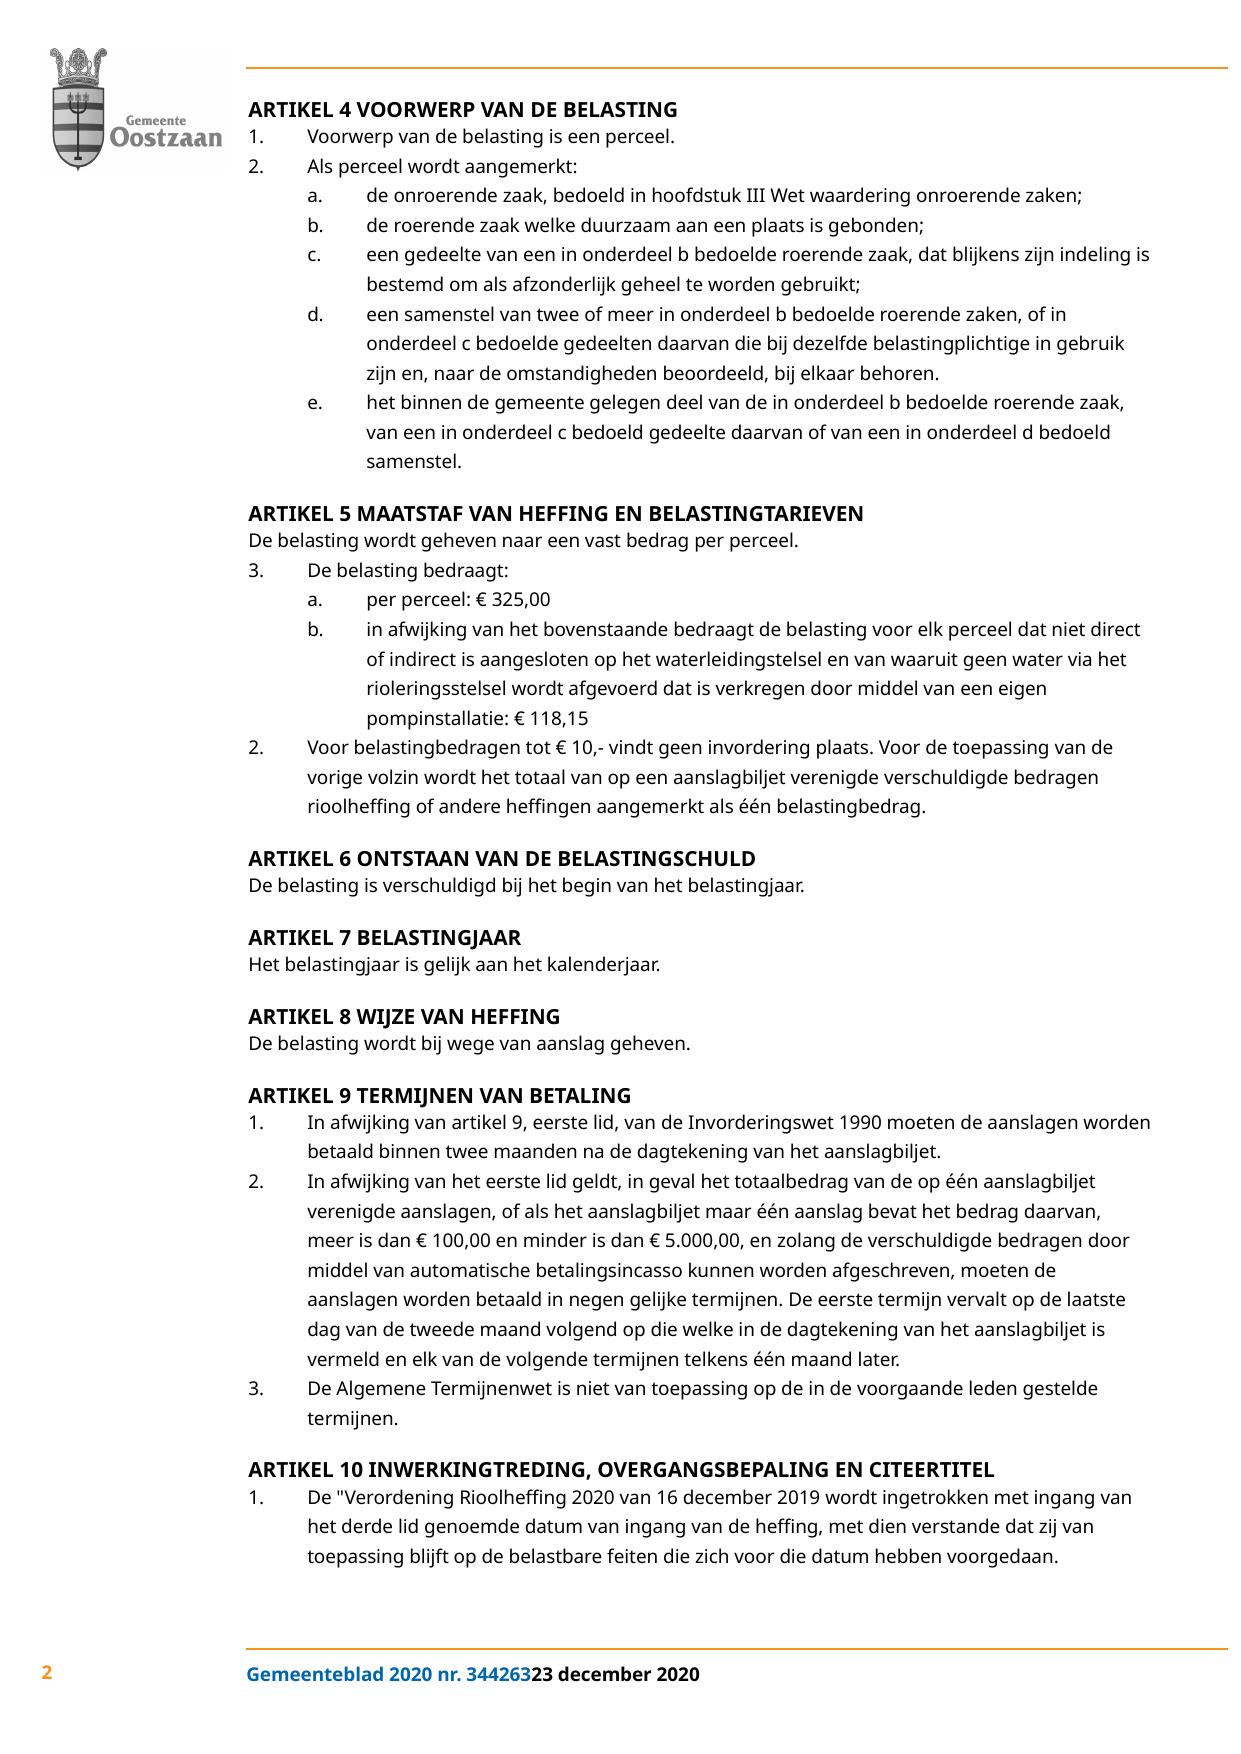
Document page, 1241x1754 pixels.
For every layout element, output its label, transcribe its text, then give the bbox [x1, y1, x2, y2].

list het binnen de gemeente gelegen deel van de in onderdeel b bedoelde roerende zaak, van een in onderdeel c bedoeld gedeelte daarvan of van een in onderdeel d bedoeld samenstel. [307, 389, 1152, 474]
text ARTIKEL 9 TERMIJNEN VAN BETALING [248, 1081, 1152, 1109]
text De belasting wordt geheven naar een vast bedrag per perceel. [248, 527, 1152, 553]
list De Algemene Termijnenwet is niet van toepassing op de in de voorgaande leden gestelde termijnen. [248, 1375, 1152, 1431]
text ARTIKEL 8 WIJZE VAN HEFFING [248, 1002, 1152, 1030]
text ARTIKEL 10 INWERKINGTREDING, OVERGANGSBEPALING EN CITEERTITEL [248, 1455, 1152, 1484]
text De belasting wordt bij wege van aanslag geheven. [248, 1030, 1152, 1056]
text ARTIKEL 4 VOORWERP VAN DE BELASTING [248, 95, 1152, 123]
list De belasting bedraagt: [248, 557, 1152, 583]
list een gedeelte van een in onderdeel b bedoelde roerende zaak, dat blijkens zijn indeling is bestemd om als afzonderlijk geheel te worden gebruikt; [307, 242, 1152, 297]
list de roerende zaak welke duurzaam aan een plaats is gebonden; [307, 212, 1152, 238]
text ARTIKEL 5 MAATSTAF VAN HEFFING EN BELASTINGTARIEVEN [248, 499, 1152, 527]
picture [41, 47, 231, 172]
list de onroerende zaak, bedoeld in hoofdstuk III Wet waardering onroerende zaken; [307, 182, 1152, 208]
text Het belastingjaar is gelijk aan het kalenderjaar. [248, 951, 1152, 977]
list in afwijking van het bovenstaande bedraagt de belasting voor elk perceel dat niet direct of indirect is aangesloten op het waterleidingstelsel en van waaruit geen water via het rioleringsstelsel wordt afgevoerd dat is verkregen door middel van een eigen pompinstallatie: € 118,15 [307, 616, 1152, 731]
list een samenstel van twee of meer in onderdeel b bedoelde roerende zaken, of in onderdeel c bedoelde gedeelten daarvan die bij dezelfde belastingplichtige in gebruik zijn en, naar de omstandigheden beoordeeld, bij elkaar behoren. [307, 301, 1152, 386]
text De belasting is verschuldigd bij het begin van het belastingjaar. [248, 873, 1152, 898]
list Voor belastingbedragen tot € 10,- vindt geen invordering plaats. Voor de toepassing van de vorige volzin wordt het totaal van op een aanslagbiljet verenigde verschuldigde bedragen rioolheffing of andere heffingen aangemerkt als één belastingbedrag. [248, 734, 1152, 819]
list Voorwerp van de belasting is een perceel. [248, 123, 1152, 149]
list In afwijking van het eerste lid geldt, in geval het totaalbedrag van de op één aanslagbiljet verenigde aanslagen, of als het aanslagbiljet maar één aanslag bevat het bedrag daarvan, meer is dan € 100,00 en minder is dan € 5.000,00, en zolang de verschuldigde bedragen door middel van automatische betalingsincasso kunnen worden afgeschreven, moeten de aanslagen worden betaald in negen gelijke termijnen. De eerste termijn vervalt op de laatste dag van de tweede maand volgend op die welke in de dagtekening van het aanslagbiljet is vermeld en elk van de volgende termijnen telkens één maand later. [248, 1168, 1152, 1372]
list In afwijking van artikel 9, eerste lid, van de Invorderingswet 1990 moeten de aanslagen worden betaald binnen twee maanden na de dagtekening van het aanslagbiljet. [248, 1109, 1152, 1164]
text ARTIKEL 7 BELASTINGJAAR [248, 923, 1152, 951]
list per perceel: € 325,00 [307, 587, 1152, 612]
list De "Verordening Rioolheffing 2020 van 16 december 2019 wordt ingetrokken met ingang van het derde lid genoemde datum van ingang van de heffing, met dien verstande dat zij van toepassing blijft op de belastbare feiten die zich voor die datum hebben voorgedaan. [248, 1484, 1152, 1569]
text ARTIKEL 6 ONTSTAAN VAN DE BELASTINGSCHULD [248, 844, 1152, 873]
list Als perceel wordt aangemerkt: [248, 153, 1152, 178]
